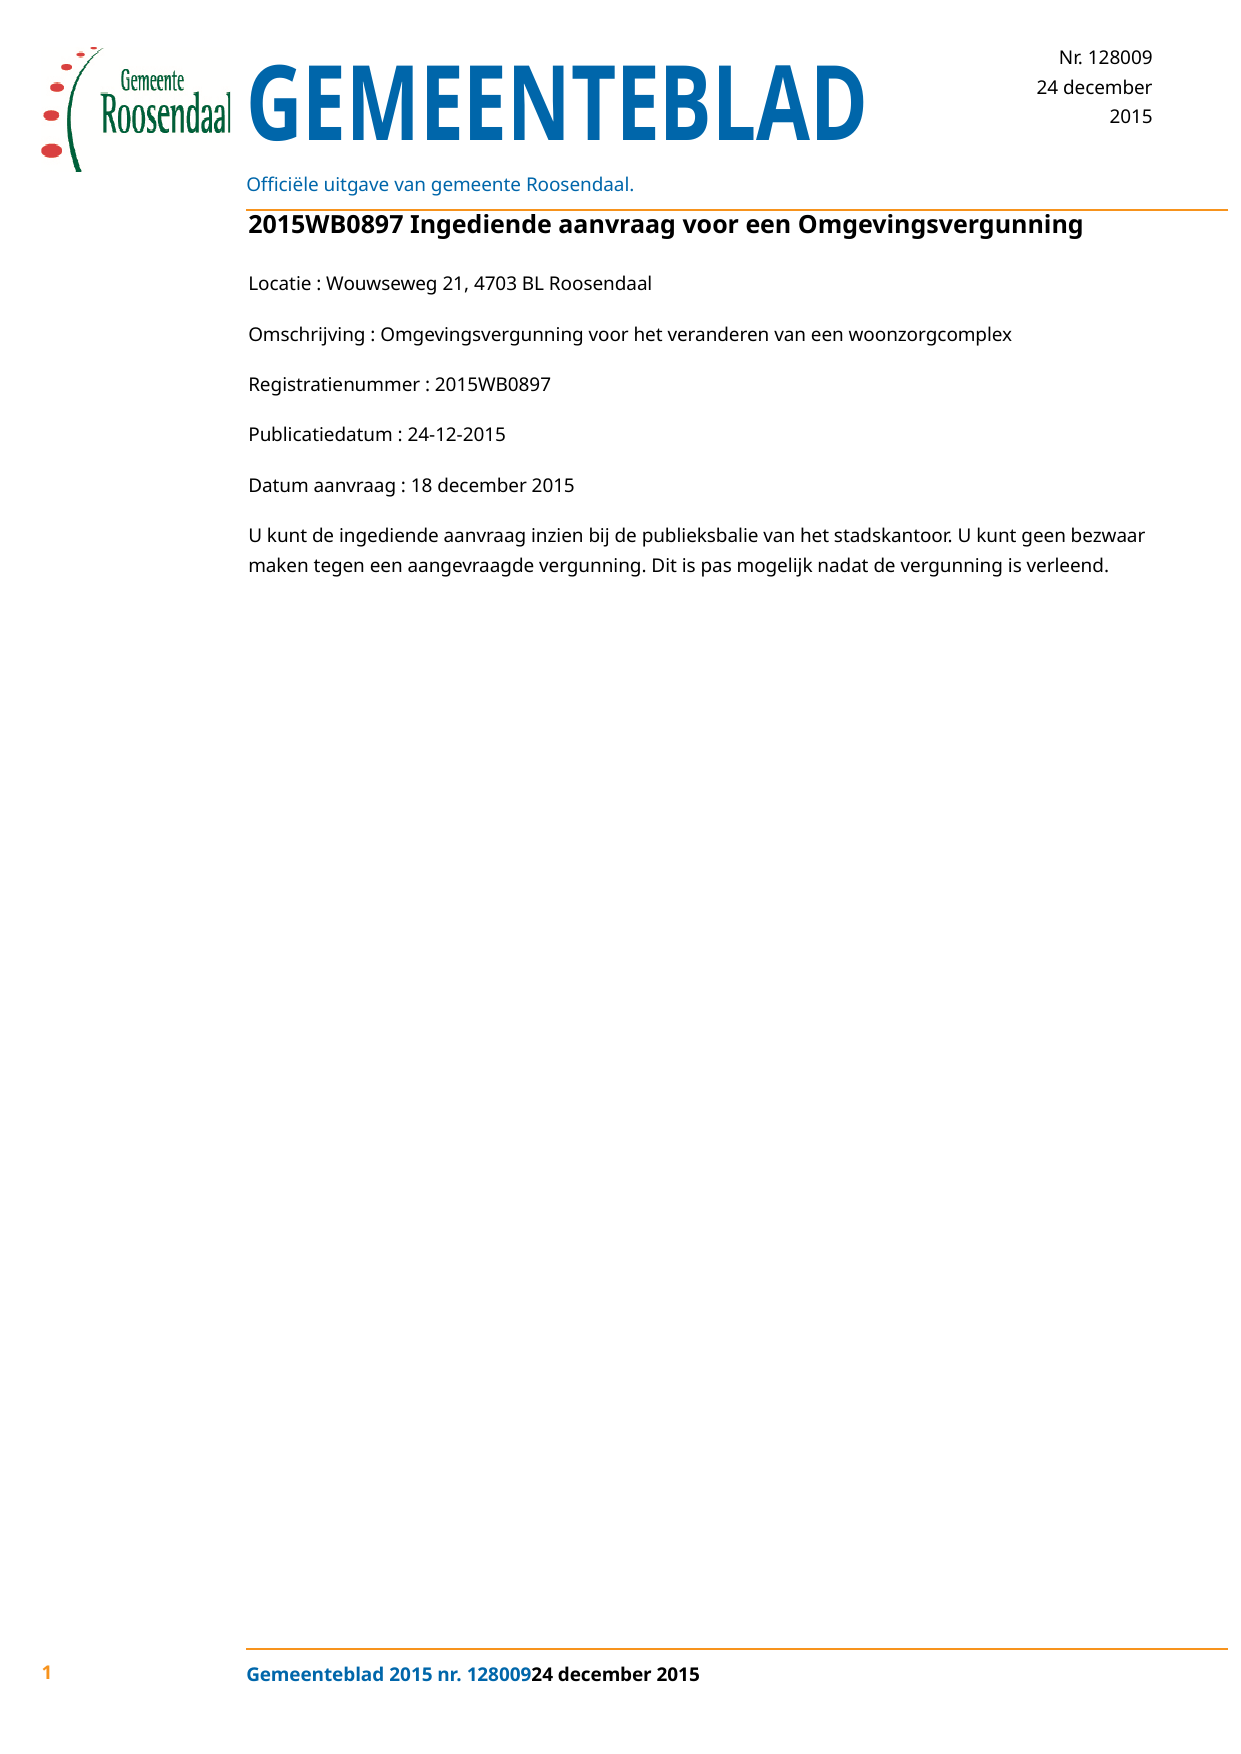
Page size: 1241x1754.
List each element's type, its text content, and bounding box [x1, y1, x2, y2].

text Locatie : Wouwseweg 21, 4703 BL Roosendaal [248, 270, 1152, 296]
text Publicatiedatum : 24-12-2015 [248, 422, 1152, 447]
text U kunt de ingediende aanvraag inzien bij de publieksbalie van het stadskantoor. U kunt geen bezwaar maken tegen een aangevraagde vergunning. Dit is pas mogelijk nadat de vergunning is verleend. [248, 522, 1152, 578]
text 2015WB0897 Ingediende aanvraag voor een Omgevingsvergunning [248, 211, 1152, 241]
text Omschrijving : Omgevingsvergunning voor het veranderen van een woonzorgcomplex [248, 321, 1152, 346]
picture [41, 47, 231, 172]
text Registratienummer : 2015WB0897 [248, 371, 1152, 397]
text Datum aanvraag : 18 december 2015 [248, 472, 1152, 498]
